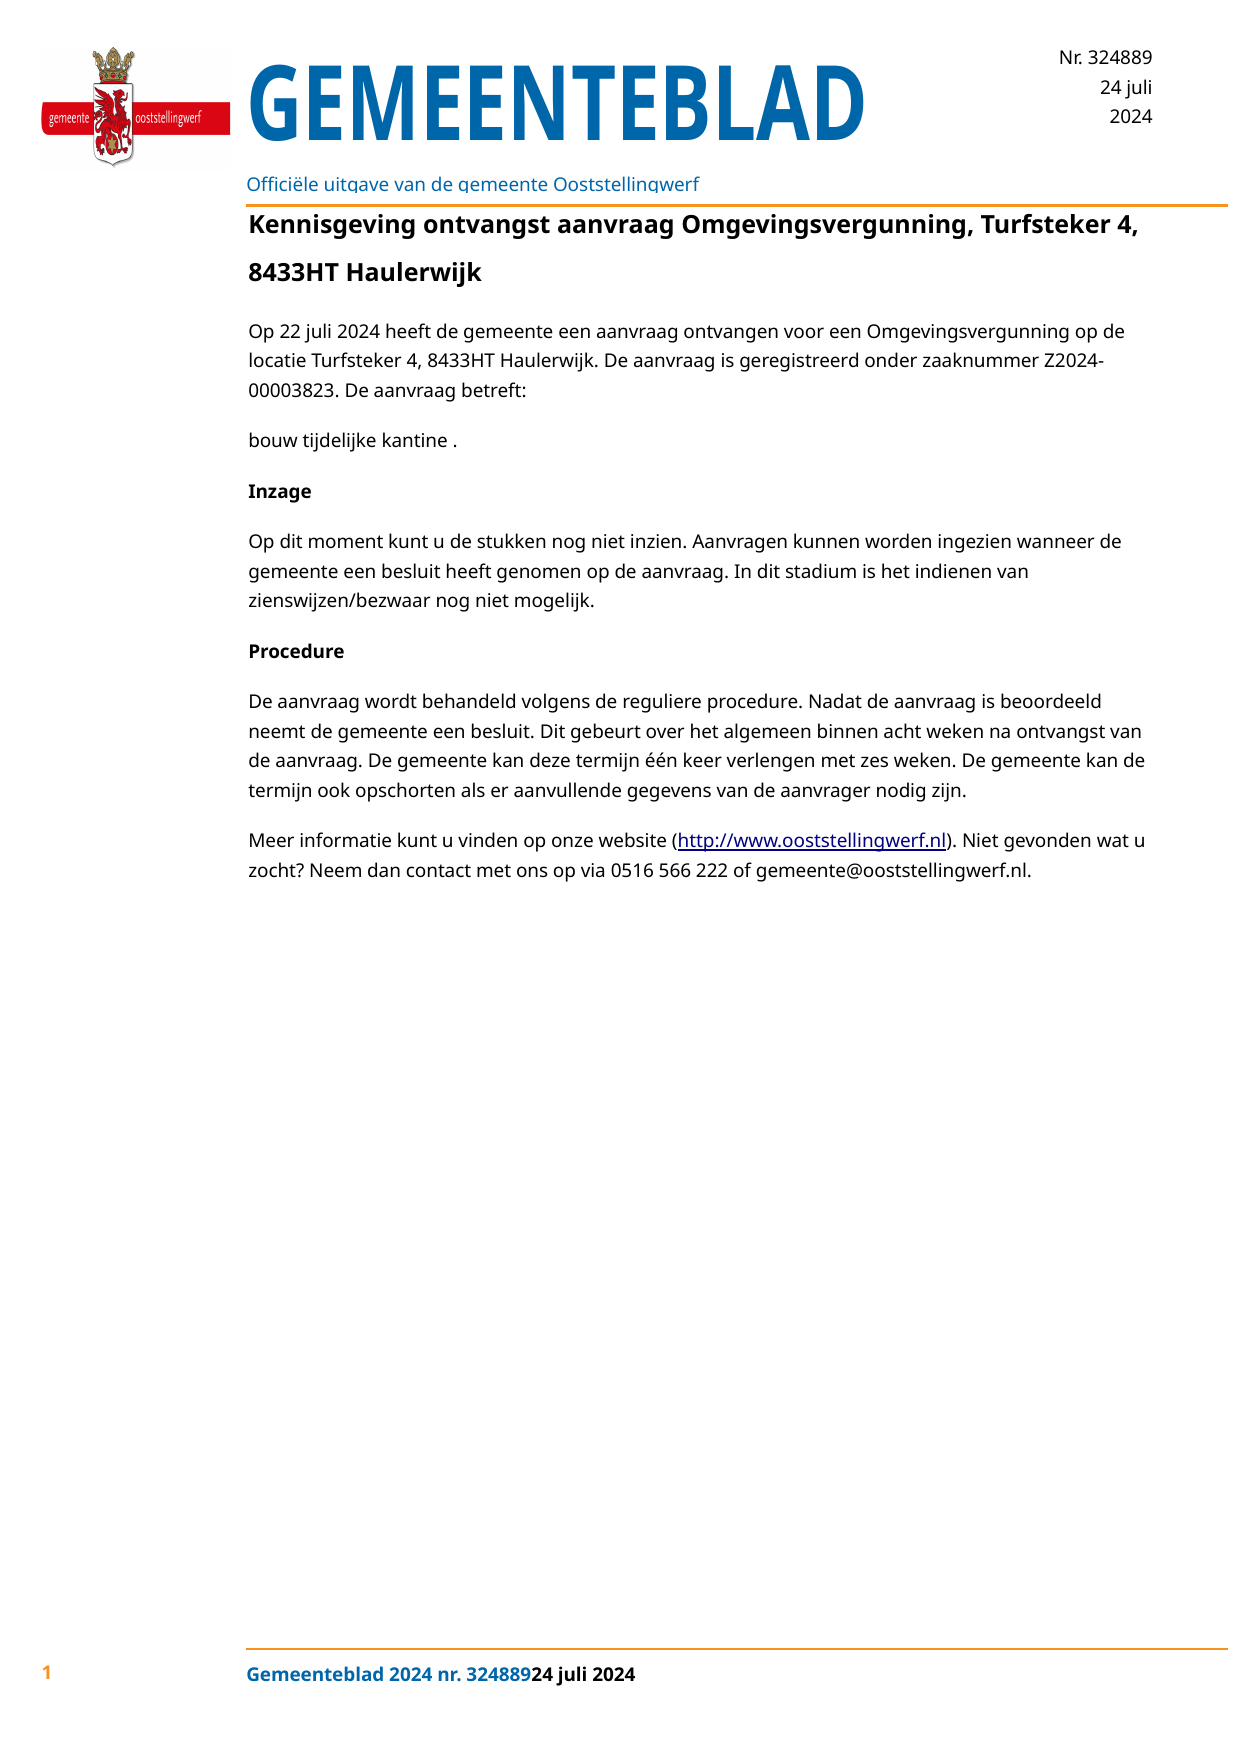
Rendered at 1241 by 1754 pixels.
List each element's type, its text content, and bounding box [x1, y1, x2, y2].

text Op dit moment kunt u de stukken nog niet inzien. Aanvragen kunnen worden ingezien wanneer de gemeente een besluit heeft genomen op de aanvraag. In dit stadium is het indienen van zienswijzen/bezwaar nog niet mogelijk. [248, 528, 1152, 613]
text Inzage [248, 478, 1152, 504]
text Op 22 juli 2024 heeft de gemeente een aanvraag ontvangen voor een Omgevingsvergunning op de locatie Turfsteker 4, 8433HT Haulerwijk. De aanvraag is geregistreerd onder zaaknummer Z2024-00003823. De aanvraag betreft: [248, 318, 1152, 403]
picture [41, 47, 231, 172]
text Procedure [248, 638, 1152, 664]
text Kennisgeving ontvangst aanvraag Omgevingsvergunning, Turfsteker 4, 8433HT Haulerwijk [248, 207, 1152, 288]
text bouw tijdelijke kantine . [248, 427, 1152, 453]
text Meer informatie kunt u vinden op onze website (http://www.ooststellingwerf.nl). Niet gevonden wat u zocht? Neem dan contact met ons op via 0516 566 222 of gemeente@ooststellingwerf.nl. [248, 827, 1152, 883]
text De aanvraag wordt behandeld volgens de reguliere procedure. Nadat de aanvraag is beoordeeld neemt de gemeente een besluit. Dit gebeurt over het algemeen binnen acht weken na ontvangst van de aanvraag. De gemeente kan deze termijn één keer verlengen met zes weken. De gemeente kan de termijn ook opschorten als er aanvullende gegevens van de aanvrager nodig zijn. [248, 688, 1152, 803]
